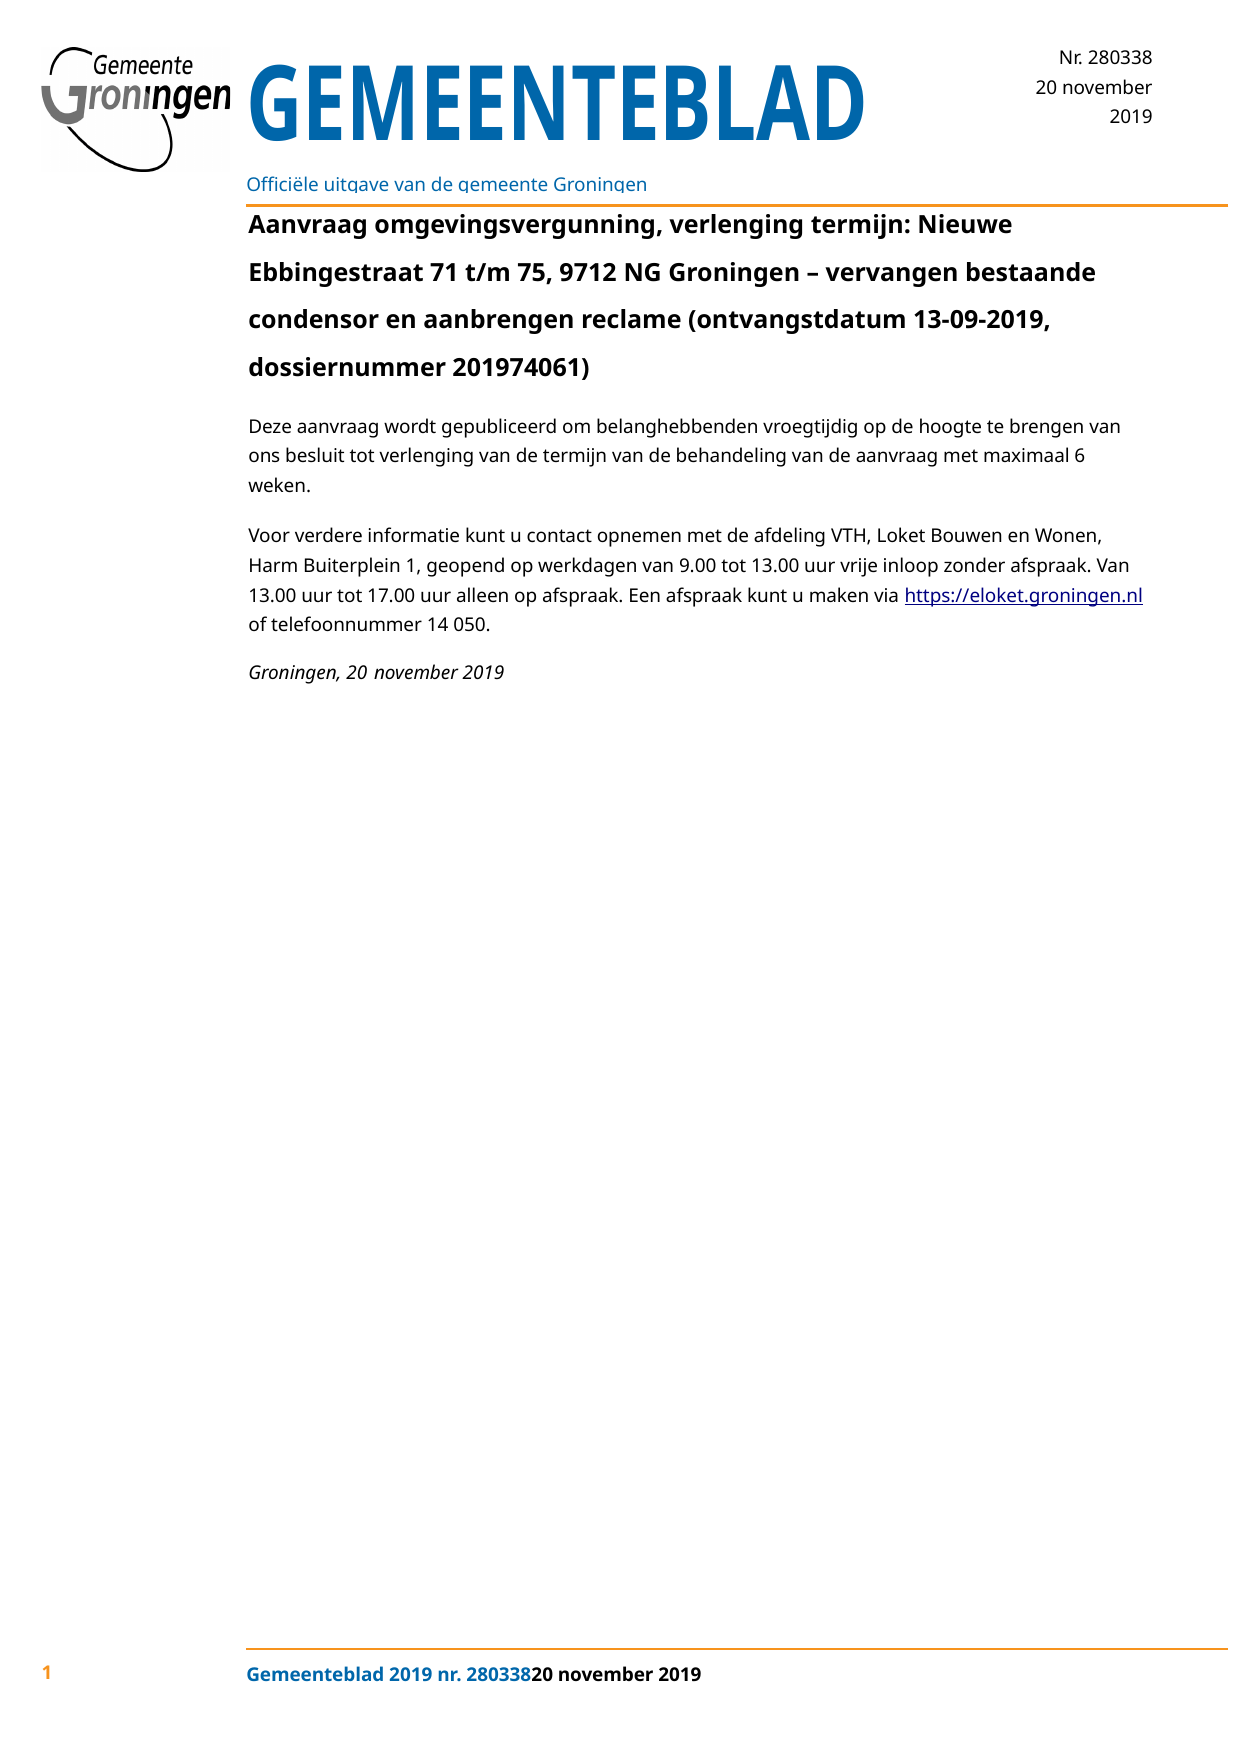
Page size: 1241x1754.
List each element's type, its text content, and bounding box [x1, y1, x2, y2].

text Deze aanvraag wordt gepubliceerd om belanghebbenden vroegtijdig op de hoogte te brengen van ons besluit tot verlenging van de termijn van de behandeling van de aanvraag met maximaal 6 weken. [248, 413, 1152, 498]
picture [41, 47, 231, 172]
text Voor verdere informatie kunt u contact opnemen met de afdeling VTH, Loket Bouwen en Wonen, Harm Buiterplein 1, geopend op werkdagen van 9.00 tot 13.00 uur vrije inloop zonder afspraak. Van 13.00 uur tot 17.00 uur alleen op afspraak. Een afspraak kunt u maken via https://eloket.groningen.nl of telefoonnummer 14 050. [248, 523, 1152, 637]
text Groningen, 20 november 2019 [248, 659, 1152, 685]
text Aanvraag omgevingsvergunning, verlenging termijn: Nieuwe Ebbingestraat 71 t/m 75, 9712 NG Groningen – vervangen bestaande condensor en aanbrengen reclame (ontvangstdatum 13-09-2019, dossiernummer 201974061) [248, 207, 1152, 384]
